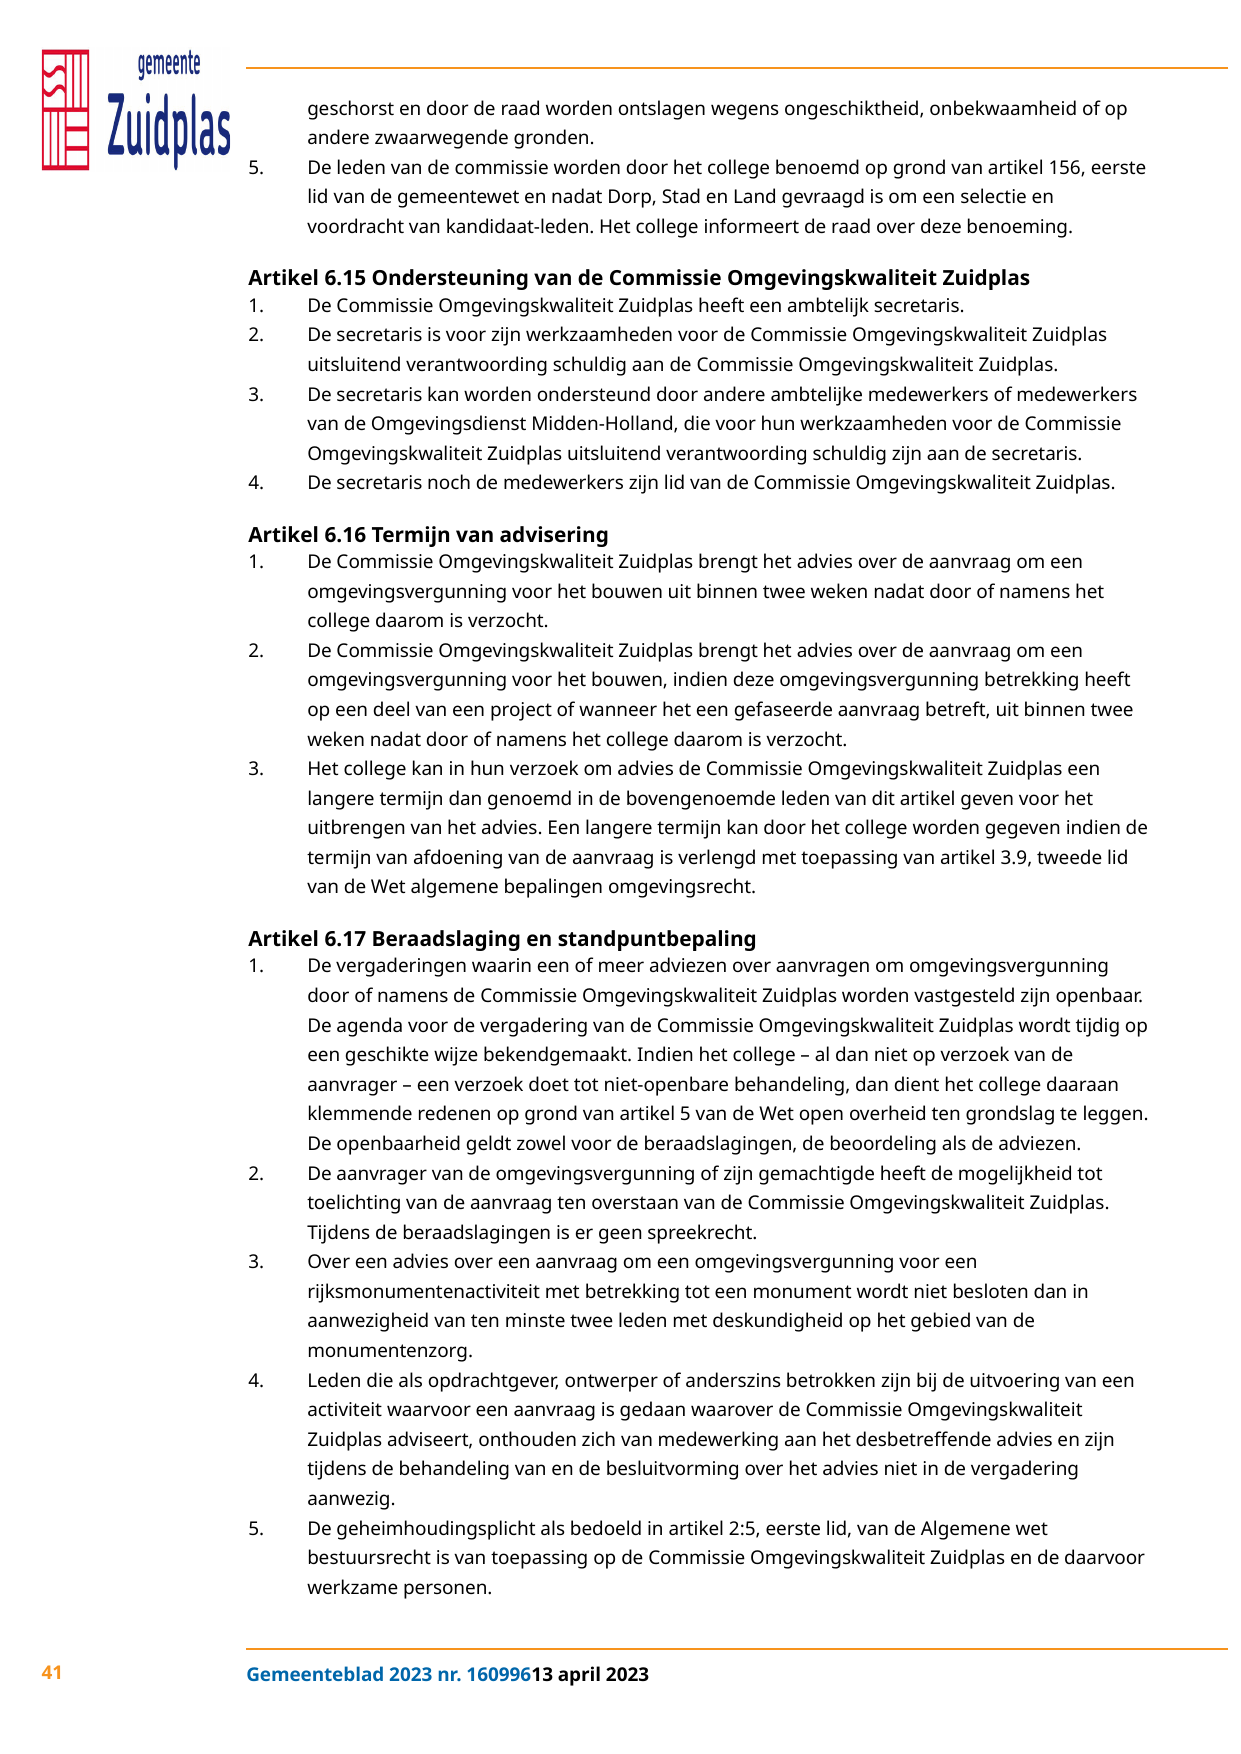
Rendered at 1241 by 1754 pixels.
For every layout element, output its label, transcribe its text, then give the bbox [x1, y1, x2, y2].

list Over een advies over een aanvraag om een omgevingsvergunning voor een rijksmonumentenactiviteit met betrekking tot een monument wordt niet besloten dan in aanwezigheid van ten minste twee leden met deskundigheid op het gebied van de monumentenzorg. [248, 1248, 1152, 1363]
list De Commissie Omgevingskwaliteit Zuidplas brengt het advies over de aanvraag om een omgevingsvergunning voor het bouwen, indien deze omgevingsvergunning betrekking heeft op een deel van een project of wanneer het een gefaseerde aanvraag betreft, uit binnen twee weken nadat door of namens het college daarom is verzocht. [248, 637, 1152, 752]
list geschorst en door de raad worden ontslagen wegens ongeschiktheid, onbekwaamheid of op andere zwaarwegende gronden. [248, 95, 1152, 150]
list Het college kan in hun verzoek om advies de Commissie Omgevingskwaliteit Zuidplas een langere termijn dan genoemd in de bovengenoemde leden van dit artikel geven voor het uitbrengen van het advies. Een langere termijn kan door het college worden gegeven indien de termijn van afdoening van de aanvraag is verlengd met toepassing van artikel 3.9, tweede lid van de Wet algemene bepalingen omgevingsrecht. [248, 755, 1152, 899]
list De secretaris kan worden ondersteund door andere ambtelijke medewerkers of medewerkers van de Omgevingsdienst Midden-Holland, die voor hun werkzaamheden voor de Commissie Omgevingskwaliteit Zuidplas uitsluitend verantwoording schuldig zijn aan de secretaris. [248, 381, 1152, 466]
list De leden van de commissie worden door het college benoemd op grond van artikel 156, eerste lid van de gemeentewet en nadat Dorp, Stad en Land gevraagd is om een selectie en voordracht van kandidaat-leden. Het college informeert de raad over deze benoeming. [248, 154, 1152, 239]
list Leden die als opdrachtgever, ontwerper of anderszins betrokken zijn bij de uitvoering van een activiteit waarvoor een aanvraag is gedaan waarover de Commissie Omgevingskwaliteit Zuidplas adviseert, onthouden zich van medewerking aan het desbetreffende advies en zijn tijdens de behandeling van en de besluitvorming over het advies niet in de vergadering aanwezig. [248, 1367, 1152, 1511]
text Artikel 6.17 Beraadslaging en standpuntbepaling [248, 924, 1152, 953]
list De aanvrager van de omgevingsvergunning of zijn gemachtigde heeft de mogelijkheid tot toelichting van de aanvraag ten overstaan van de Commissie Omgevingskwaliteit Zuidplas. Tijdens de beraadslagingen is er geen spreekrecht. [248, 1160, 1152, 1244]
text Artikel 6.15 Ondersteuning van de Commissie Omgevingskwaliteit Zuidplas [248, 263, 1152, 292]
list De Commissie Omgevingskwaliteit Zuidplas brengt het advies over de aanvraag om een omgevingsvergunning voor het bouwen uit binnen twee weken nadat door of namens het college daarom is verzocht. [248, 548, 1152, 633]
list De secretaris is voor zijn werkzaamheden voor de Commissie Omgevingskwaliteit Zuidplas uitsluitend verantwoording schuldig aan de Commissie Omgevingskwaliteit Zuidplas. [248, 322, 1152, 377]
text Artikel 6.16 Termijn van advisering [248, 520, 1152, 548]
list De secretaris noch de medewerkers zijn lid van de Commissie Omgevingskwaliteit Zuidplas. [248, 469, 1152, 495]
picture [41, 47, 231, 172]
list De geheimhoudingsplicht als bedoeld in artikel 2:5, eerste lid, van de Algemene wet bestuursrecht is van toepassing op de Commissie Omgevingskwaliteit Zuidplas en de daarvoor werkzame personen. [248, 1515, 1152, 1599]
list De vergaderingen waarin een of meer adviezen over aanvragen om omgevingsvergunning door of namens de Commissie Omgevingskwaliteit Zuidplas worden vastgesteld zijn openbaar. De agenda voor de vergadering van de Commissie Omgevingskwaliteit Zuidplas wordt tijdig op een geschikte wijze bekendgemaakt. Indien het college – al dan niet op verzoek van de aanvrager – een verzoek doet tot niet-openbare behandeling, dan dient het college daaraan klemmende redenen op grond van artikel 5 van de Wet open overheid ten grondslag te leggen. De openbaarheid geldt zowel voor de beraadslagingen, de beoordeling als de adviezen. [248, 953, 1152, 1156]
list De Commissie Omgevingskwaliteit Zuidplas heeft een ambtelijk secretaris. [248, 292, 1152, 318]
